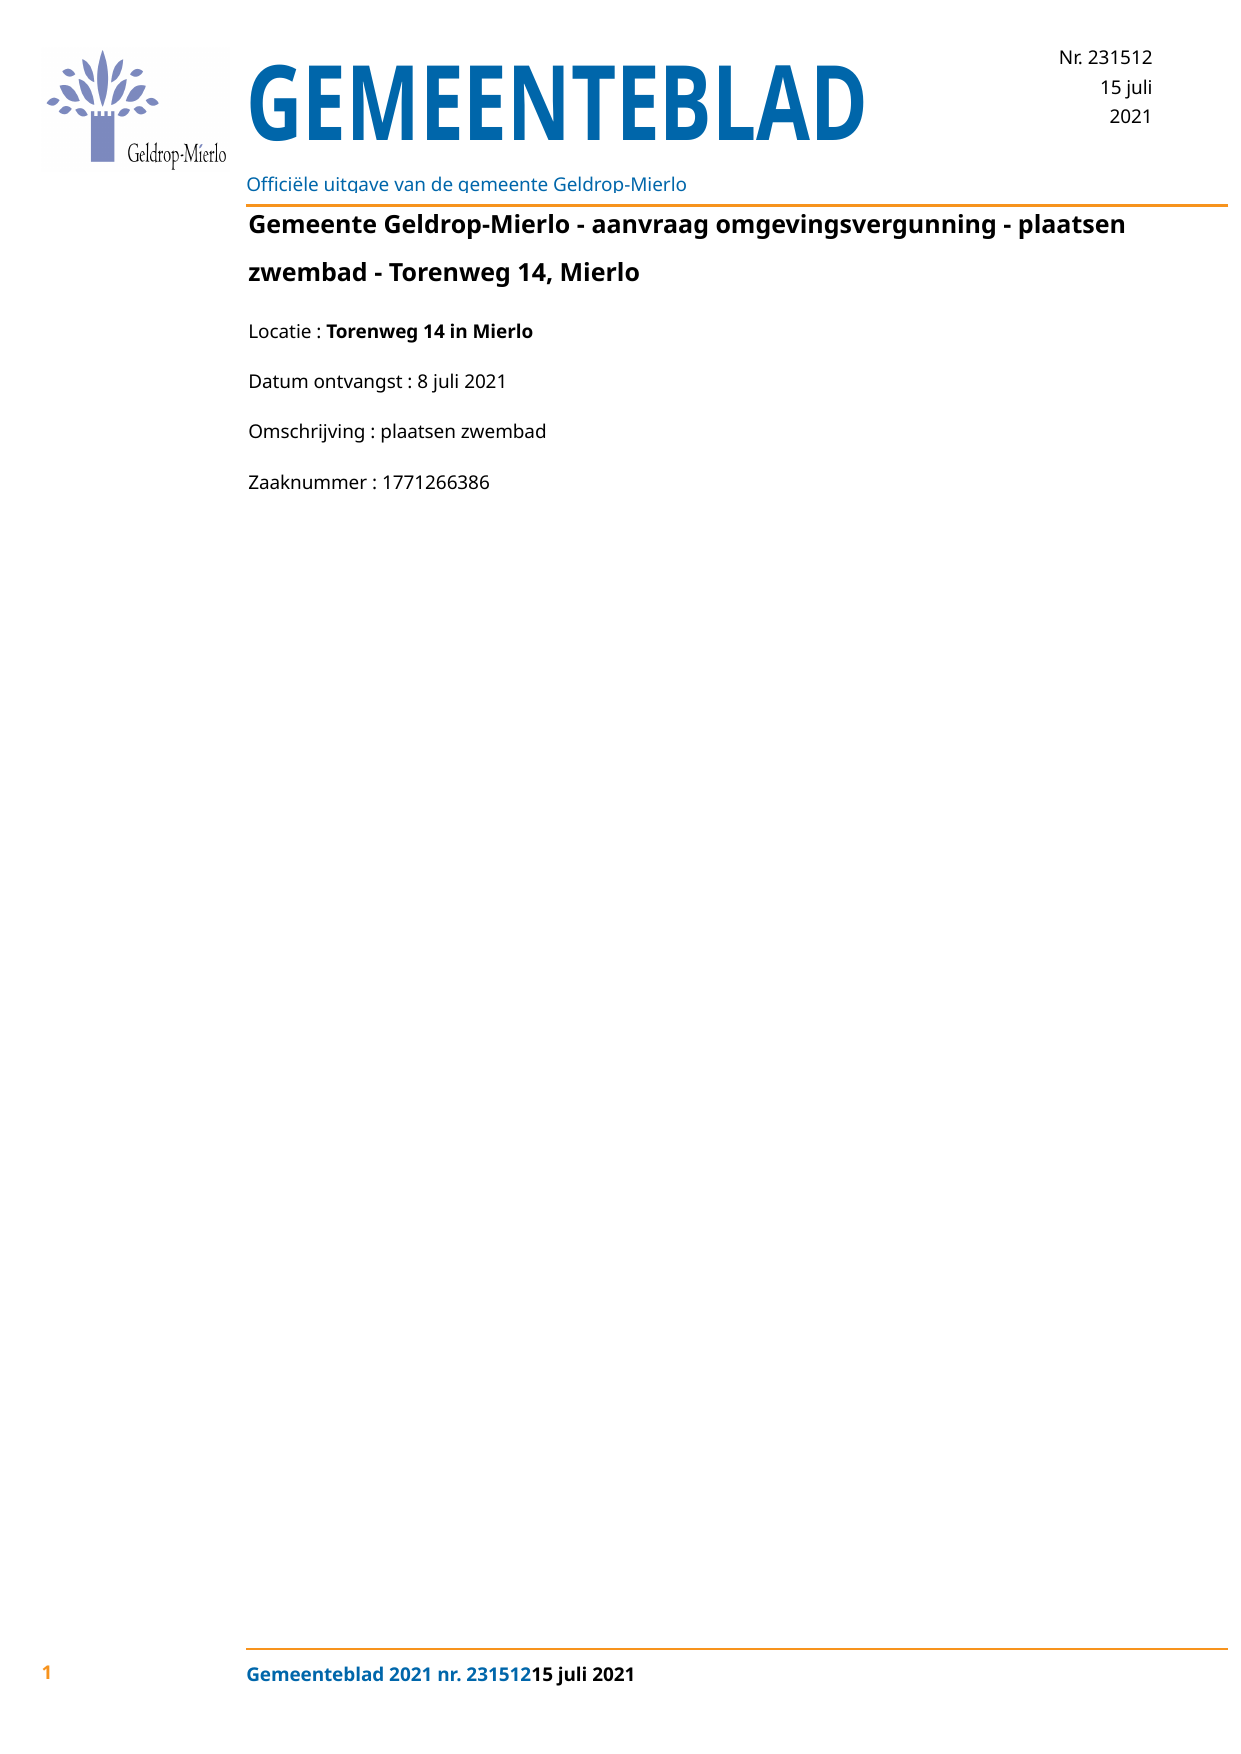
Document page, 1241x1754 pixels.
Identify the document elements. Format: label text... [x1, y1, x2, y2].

text Locatie : Torenweg 14 in Mierlo [248, 318, 1152, 344]
text Zaaknummer : 1771266386 [248, 469, 1152, 495]
picture [41, 47, 231, 172]
text Datum ontvangst : 8 juli 2021 [248, 368, 1152, 394]
text Gemeente Geldrop-Mierlo - aanvraag omgevingsvergunning - plaatsen zwembad - Torenweg 14, Mierlo [248, 207, 1152, 288]
text Omschrijving : plaatsen zwembad [248, 419, 1152, 444]
